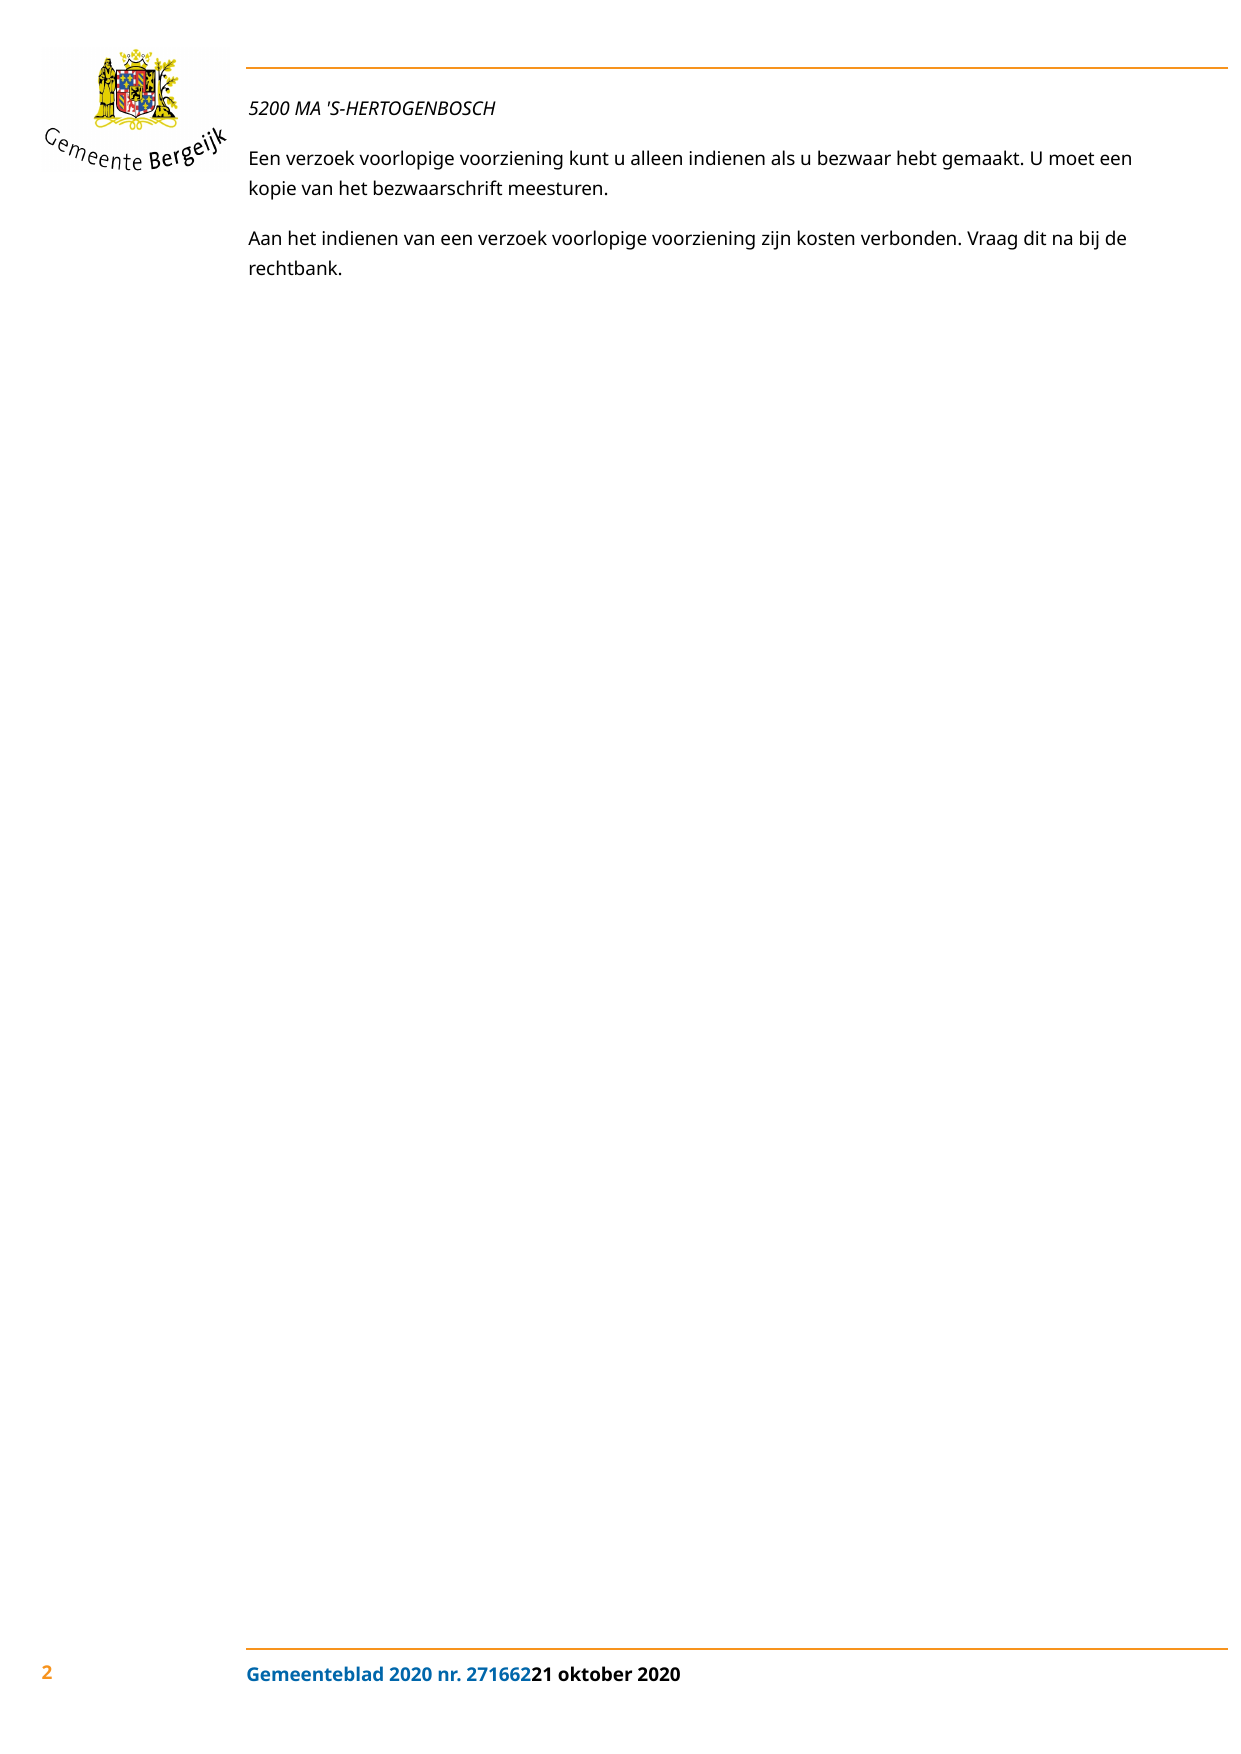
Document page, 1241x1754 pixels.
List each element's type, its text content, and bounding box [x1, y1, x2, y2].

text 5200 MA 'S-HERTOGENBOSCH [248, 95, 1152, 121]
text Een verzoek voorlopige voorziening kunt u alleen indienen als u bezwaar hebt gemaakt. U moet een kopie van het bezwaarschrift meesturen. [248, 145, 1152, 201]
picture [41, 47, 231, 172]
text Aan het indienen van een verzoek voorlopige voorziening zijn kosten verbonden. Vraag dit na bij de rechtbank. [248, 225, 1152, 281]
